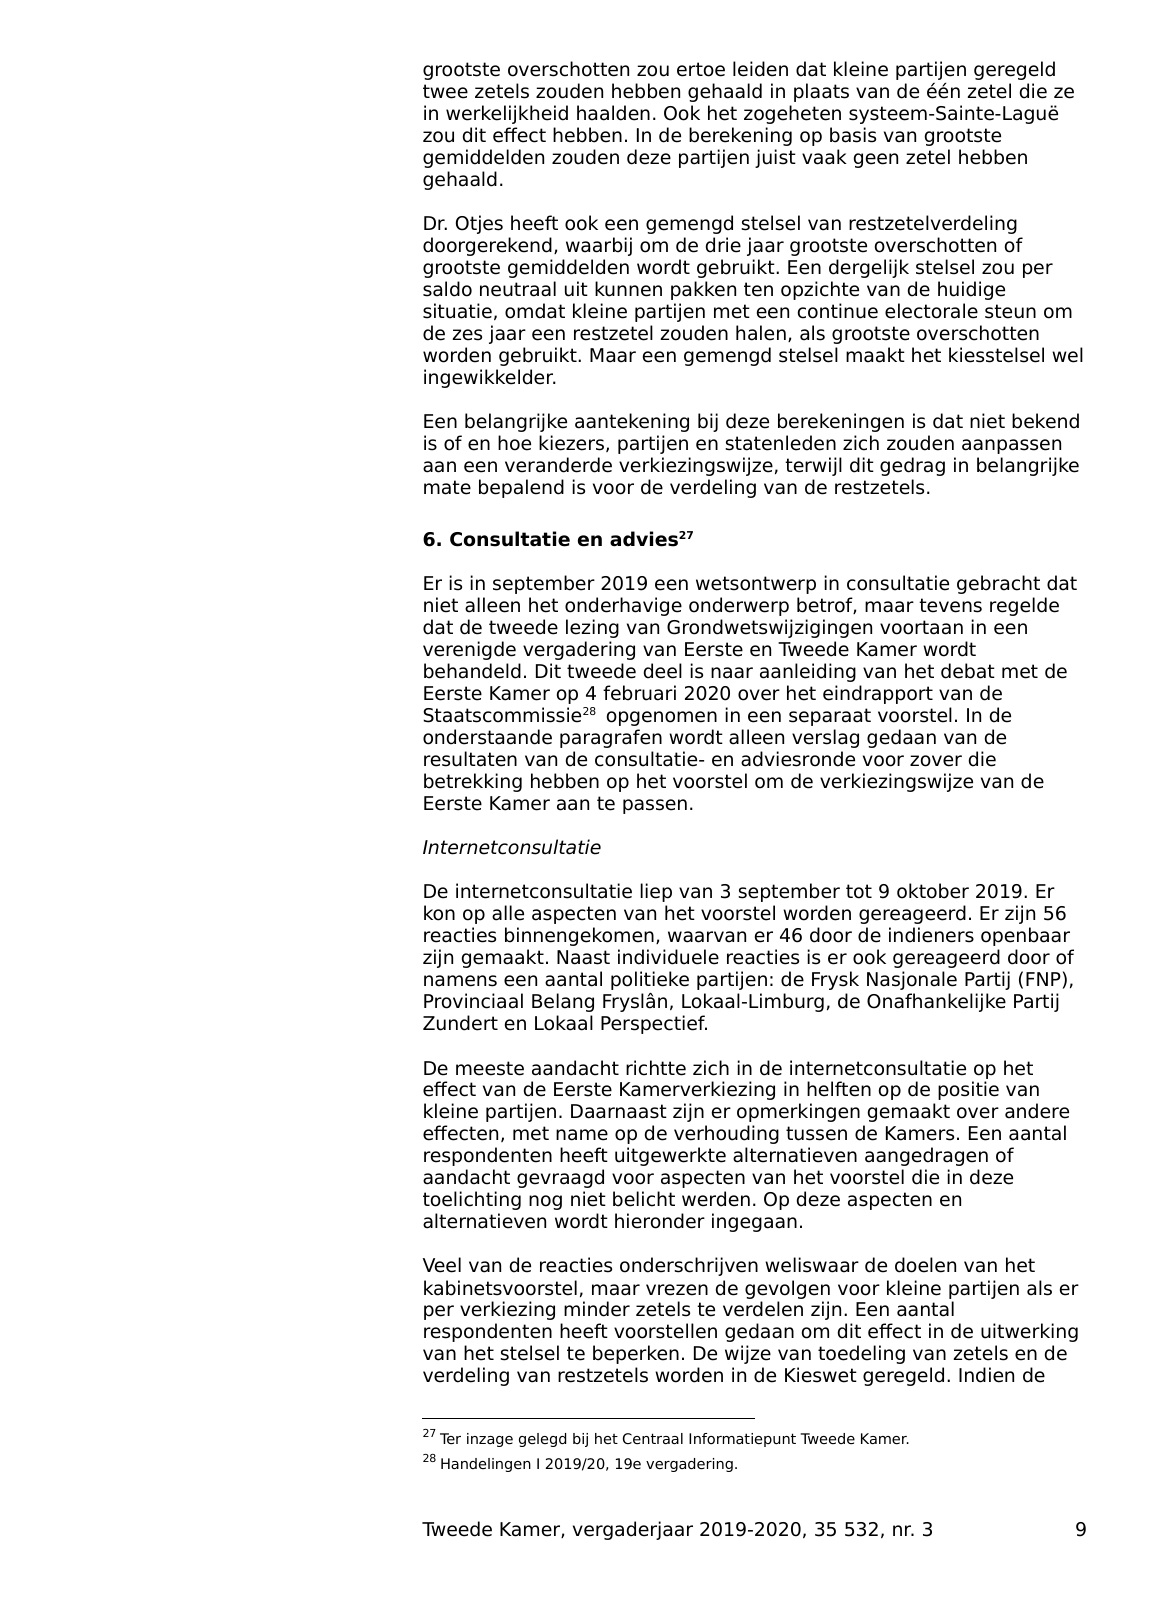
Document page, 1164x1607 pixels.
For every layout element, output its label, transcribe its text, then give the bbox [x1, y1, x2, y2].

text De meeste aandacht richtte zich in de internetconsultatie op het effect van de Eerste Kamerverkiezing in helften op de positie van kleine partijen. Daarnaast zijn er opmerkingen gemaakt over andere effecten, met name op de verhouding tussen de Kamers. Een aantal respondenten heeft uitgewerkte alternatieven aangedragen of aandacht gevraagd voor aspecten van het voorstel die in deze toelichting nog niet belicht werden. Op deze aspecten en alternatieven wordt hieronder ingegaan. [422, 1057, 1087, 1233]
text Dr. Otjes heeft ook een gemengd stelsel van restzetelverdeling doorgerekend, waarbij om de drie jaar grootste overschotten of grootste gemiddelden wordt gebruikt. Een dergelijk stelsel zou per saldo neutraal uit kunnen pakken ten opzichte van de huidige situatie, omdat kleine partijen met een continue electorale steun om de zes jaar een restzetel zouden halen, als grootste overschotten worden gebruikt. Maar een gemengd stelsel maakt het kiesstelsel wel ingewikkelder. [422, 213, 1087, 389]
text grootste overschotten zou ertoe leiden dat kleine partijen geregeld twee zetels zouden hebben gehaald in plaats van de één zetel die ze in werkelijkheid haalden. Ook het zogeheten systeem-Sainte-Laguë zou dit effect hebben. In de berekening op basis van grootste gemiddelden zouden deze partijen juist vaak geen zetel hebben gehaald. [422, 59, 1087, 191]
text De internetconsultatie liep van 3 september tot 9 oktober 2019. Er kon op alle aspecten van het voorstel worden gereageerd. Er zijn 56 reacties binnengekomen, waarvan er 46 door de indieners openbaar zijn gemaakt. Naast individuele reacties is er ook gereageerd door of namens een aantal politieke partijen: de Frysk Nasjonale Partij (FNP), Provinciaal Belang Fryslân, Lokaal-Limburg, de Onafhankelijke Partij Zundert en Lokaal Perspectief. [422, 881, 1087, 1035]
text Er is in september 2019 een wetsontwerp in consultatie gebracht dat niet alleen het onderhavige onderwerp betrof, maar tevens regelde dat de tweede lezing van Grondwetswijzigingen voortaan in een verenigde vergadering van Eerste en Tweede Kamer wordt behandeld. Dit tweede deel is naar aanleiding van het debat met de Eerste Kamer op 4 februari 2020 over het eindrapport van de Staatscommissie opgenomen in een separaat voorstel. In de onderstaande paragrafen wordt alleen verslag gedaan van de resultaten van de consultatie- en adviesronde voor zover die betrekking hebben op het voorstel om de verkiezingswijze van de Eerste Kamer aan te passen. [422, 573, 1087, 815]
subtitle 6. Consultatie en advies [422, 529, 1087, 551]
subtitle Internetconsultatie [422, 837, 1087, 859]
text Veel van de reacties onderschrijven weliswaar de doelen van het kabinetsvoorstel, maar vrezen de gevolgen voor kleine partijen als er per verkiezing minder zetels te verdelen zijn. Een aantal respondenten heeft voorstellen gedaan om dit effect in de uitwerking van het stelsel te beperken. De wijze van toedeling van zetels en de verdeling van restzetels worden in de Kieswet geregeld. Indien de [422, 1255, 1087, 1387]
text Handelingen I 2019/20, 19e vergadering. [422, 1452, 1087, 1474]
text Een belangrijke aantekening bij deze berekeningen is dat niet bekend is of en hoe kiezers, partijen en statenleden zich zouden aanpassen aan een veranderde verkiezingswijze, terwijl dit gedrag in belangrijke mate bepalend is voor de verdeling van de restzetels. [422, 411, 1087, 499]
text Ter inzage gelegd bij het Centraal Informatiepunt Tweede Kamer. [422, 1427, 1087, 1449]
